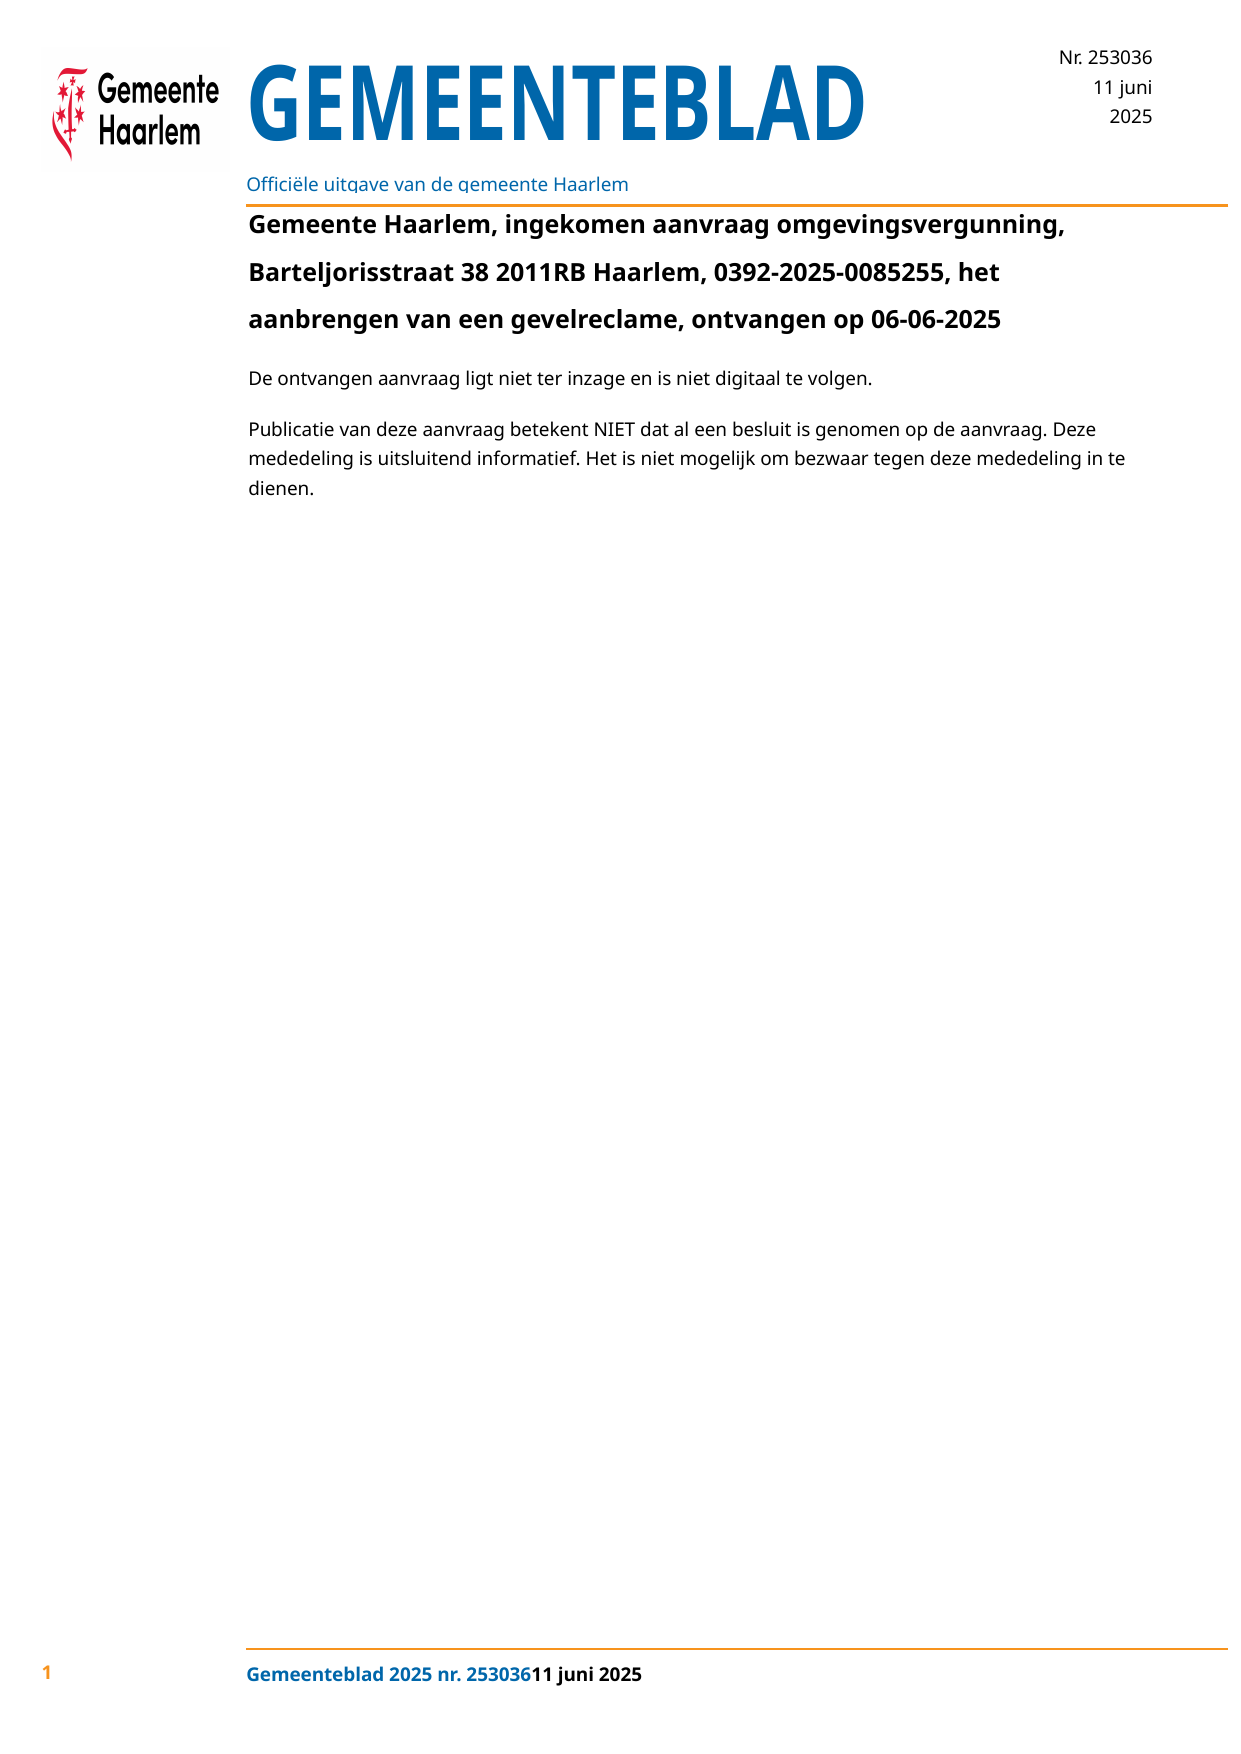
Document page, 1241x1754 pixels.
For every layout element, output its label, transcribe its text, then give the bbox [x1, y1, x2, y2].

text Publicatie van deze aanvraag betekent NIET dat al een besluit is genomen op de aanvraag. Deze mededeling is uitsluitend informatief. Het is niet mogelijk om bezwaar tegen deze mededeling in te dienen. [248, 416, 1152, 501]
text Gemeente Haarlem, ingekomen aanvraag omgevingsvergunning, Barteljorisstraat 38 2011RB Haarlem, 0392-2025-0085255, het aanbrengen van een gevelreclame, ontvangen op 06-06-2025 [248, 207, 1152, 336]
text De ontvangen aanvraag ligt niet ter inzage en is niet digitaal te volgen. [248, 366, 1152, 391]
picture [41, 47, 231, 172]
